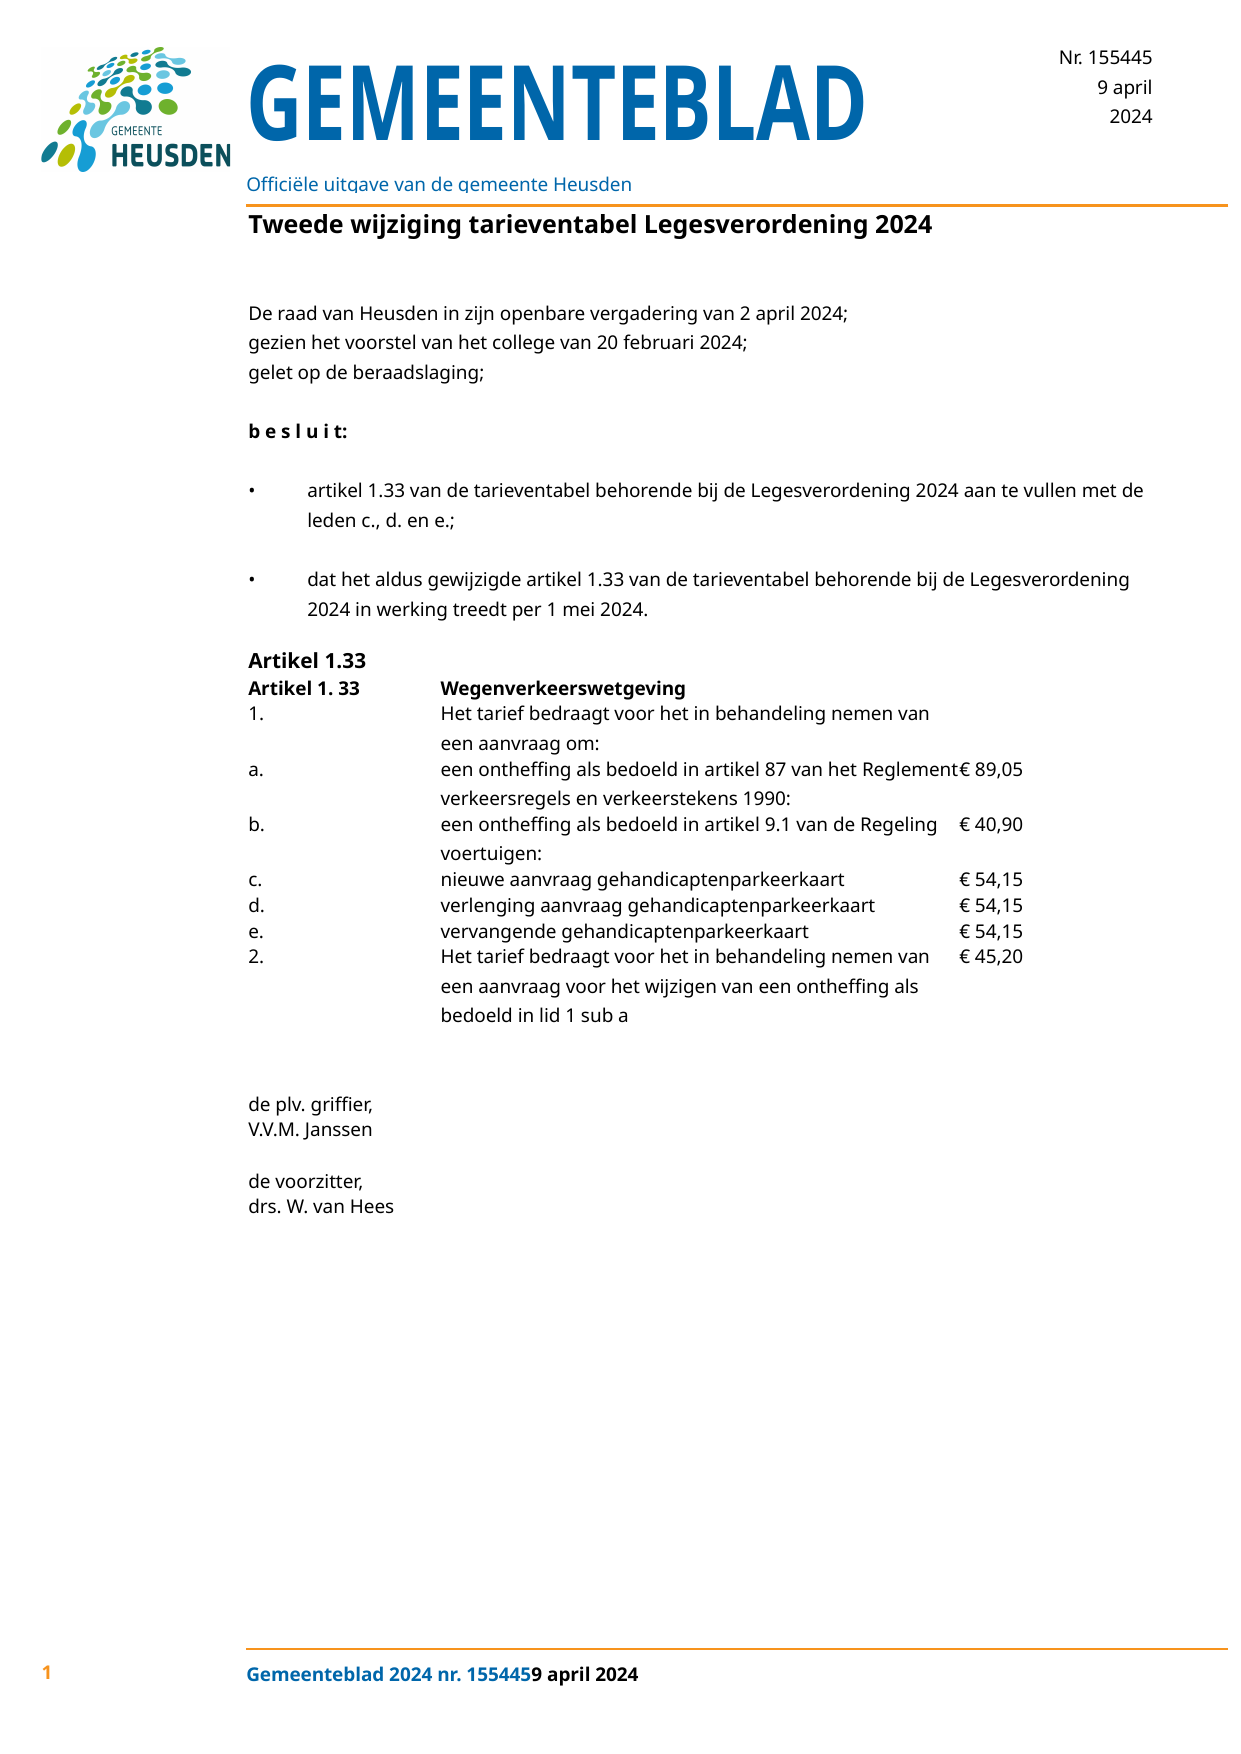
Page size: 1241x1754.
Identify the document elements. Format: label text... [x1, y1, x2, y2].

list artikel 1.33 van de tarieventabel behorende bij de Legesverordening 2024 aan te vullen met de leden c., d. en e.; [248, 477, 1152, 533]
table_cell b. [248, 811, 440, 866]
text b e s l u i t: [248, 418, 1152, 444]
table_header Wegenverkeerswetgeving [440, 675, 959, 700]
table_cell 2. [248, 944, 440, 1028]
table_cell € 40,90 [959, 811, 1152, 866]
table_cell € 54,15 [959, 918, 1152, 943]
table_cell € 45,20 [959, 944, 1152, 1028]
table_header [959, 675, 1152, 700]
table_cell a. [248, 756, 440, 811]
text Artikel 1.33 [248, 646, 1152, 674]
table_cell een ontheffing als bedoeld in artikel 9.1 van de Regeling voertuigen: [440, 811, 959, 866]
table_cell € 89,05 [959, 756, 1152, 811]
text de plv. griffier, [248, 1091, 1152, 1117]
table_cell € 54,15 [959, 866, 1152, 892]
table_cell verlenging aanvraag gehandicaptenparkeerkaart [440, 892, 959, 918]
text drs. W. van Hees [248, 1194, 1152, 1219]
list dat het aldus gewijzigde artikel 1.33 van de tarieventabel behorende bij de Legesverordening 2024 in werking treedt per 1 mei 2024. [248, 566, 1152, 621]
table_cell Het tarief bedraagt voor het in behandeling nemen van een aanvraag om: [440, 700, 959, 756]
table_cell vervangende gehandicaptenparkeerkaart [440, 918, 959, 943]
table_cell c. [248, 866, 440, 892]
table_cell d. [248, 892, 440, 918]
table_cell e. [248, 918, 440, 943]
text De raad van Heusden in zijn openbare vergadering van 2 april 2024; [248, 300, 1152, 326]
text V.V.M. Janssen [248, 1117, 1152, 1142]
table_cell Het tarief bedraagt voor het in behandeling nemen van een aanvraag voor het wijzigen van een ontheffing als bedoeld in lid 1 sub a [440, 944, 959, 1028]
text de voorzitter, [248, 1168, 1152, 1194]
table_header Artikel 1. 33 [248, 675, 440, 700]
table_cell een ontheffing als bedoeld in artikel 87 van het Reglement verkeersregels en verkeerstekens 1990: [440, 756, 959, 811]
table_cell € 54,15 [959, 892, 1152, 918]
table_cell 1. [248, 700, 440, 756]
table_cell nieuwe aanvraag gehandicaptenparkeerkaart [440, 866, 959, 892]
table_cell [959, 700, 1152, 756]
text gelet op de beraadslaging; [248, 359, 1152, 385]
picture [41, 47, 231, 172]
text gezien het voorstel van het college van 20 februari 2024; [248, 329, 1152, 355]
text Tweede wijziging tarieventabel Legesverordening 2024 [248, 207, 1152, 241]
